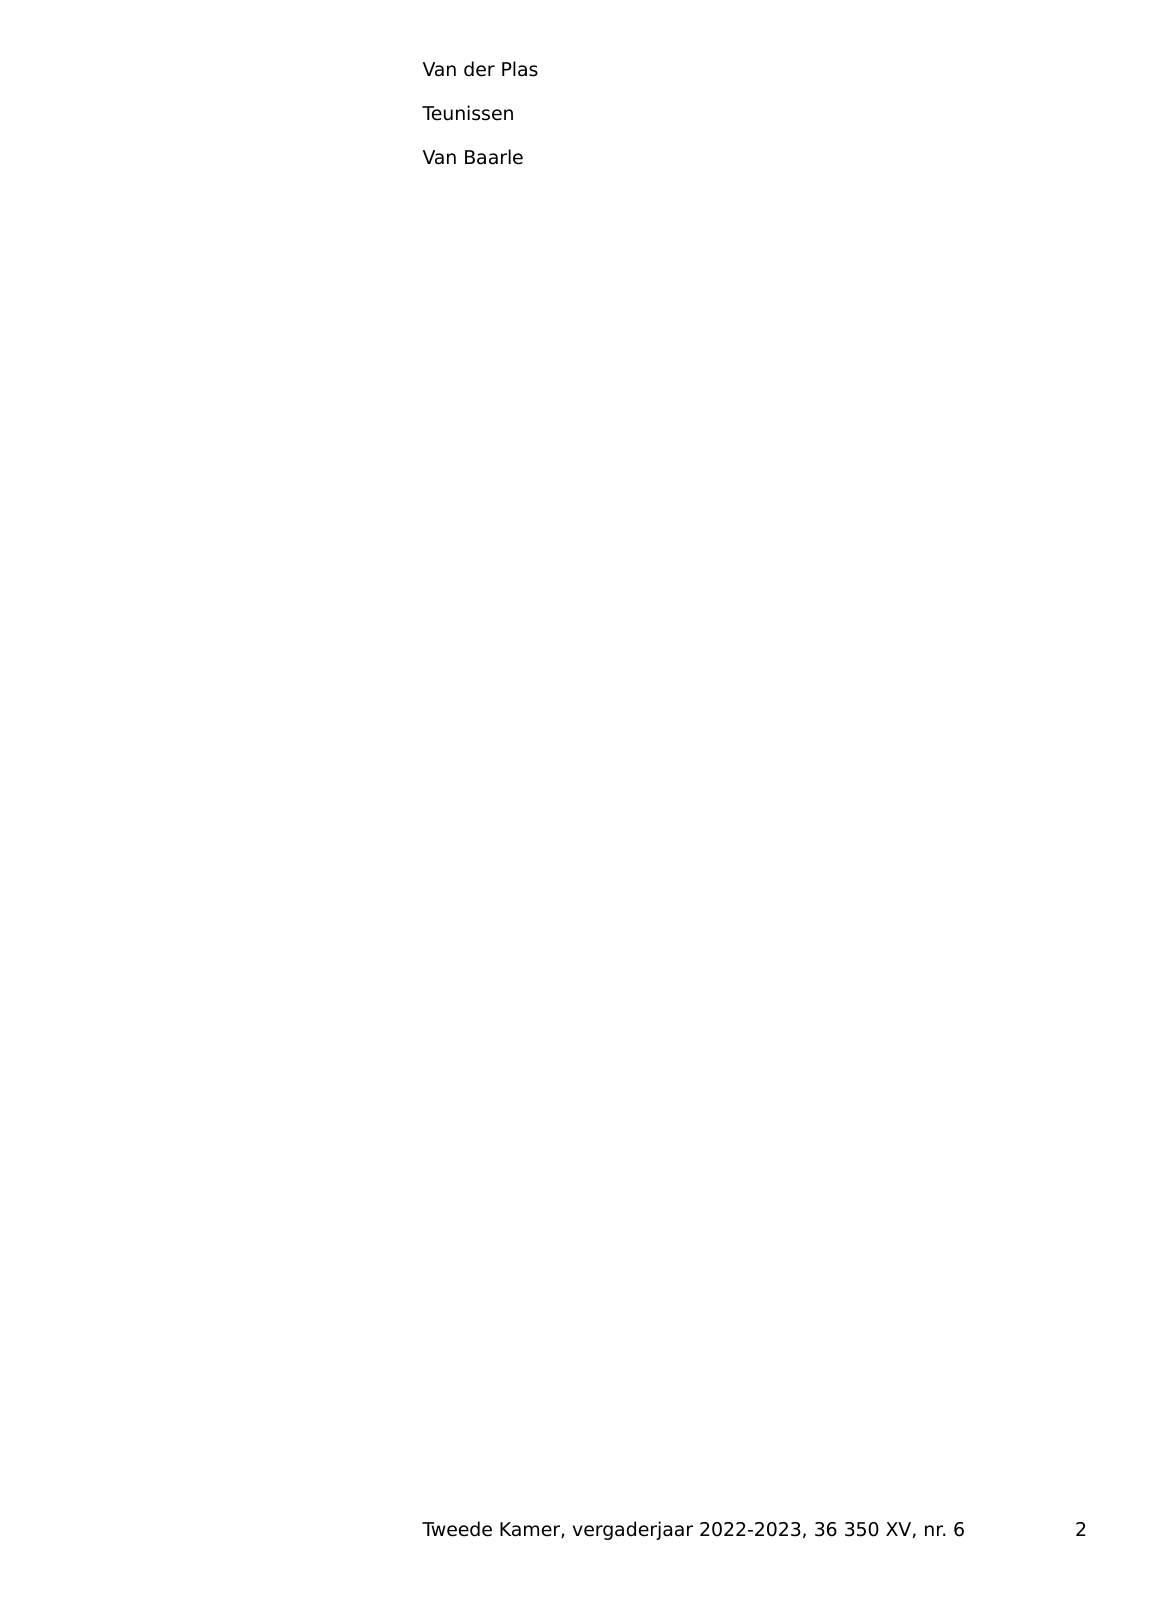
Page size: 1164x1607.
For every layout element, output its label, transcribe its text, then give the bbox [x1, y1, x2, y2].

text Van der Plas Teunissen Van Baarle [422, 59, 1087, 169]
